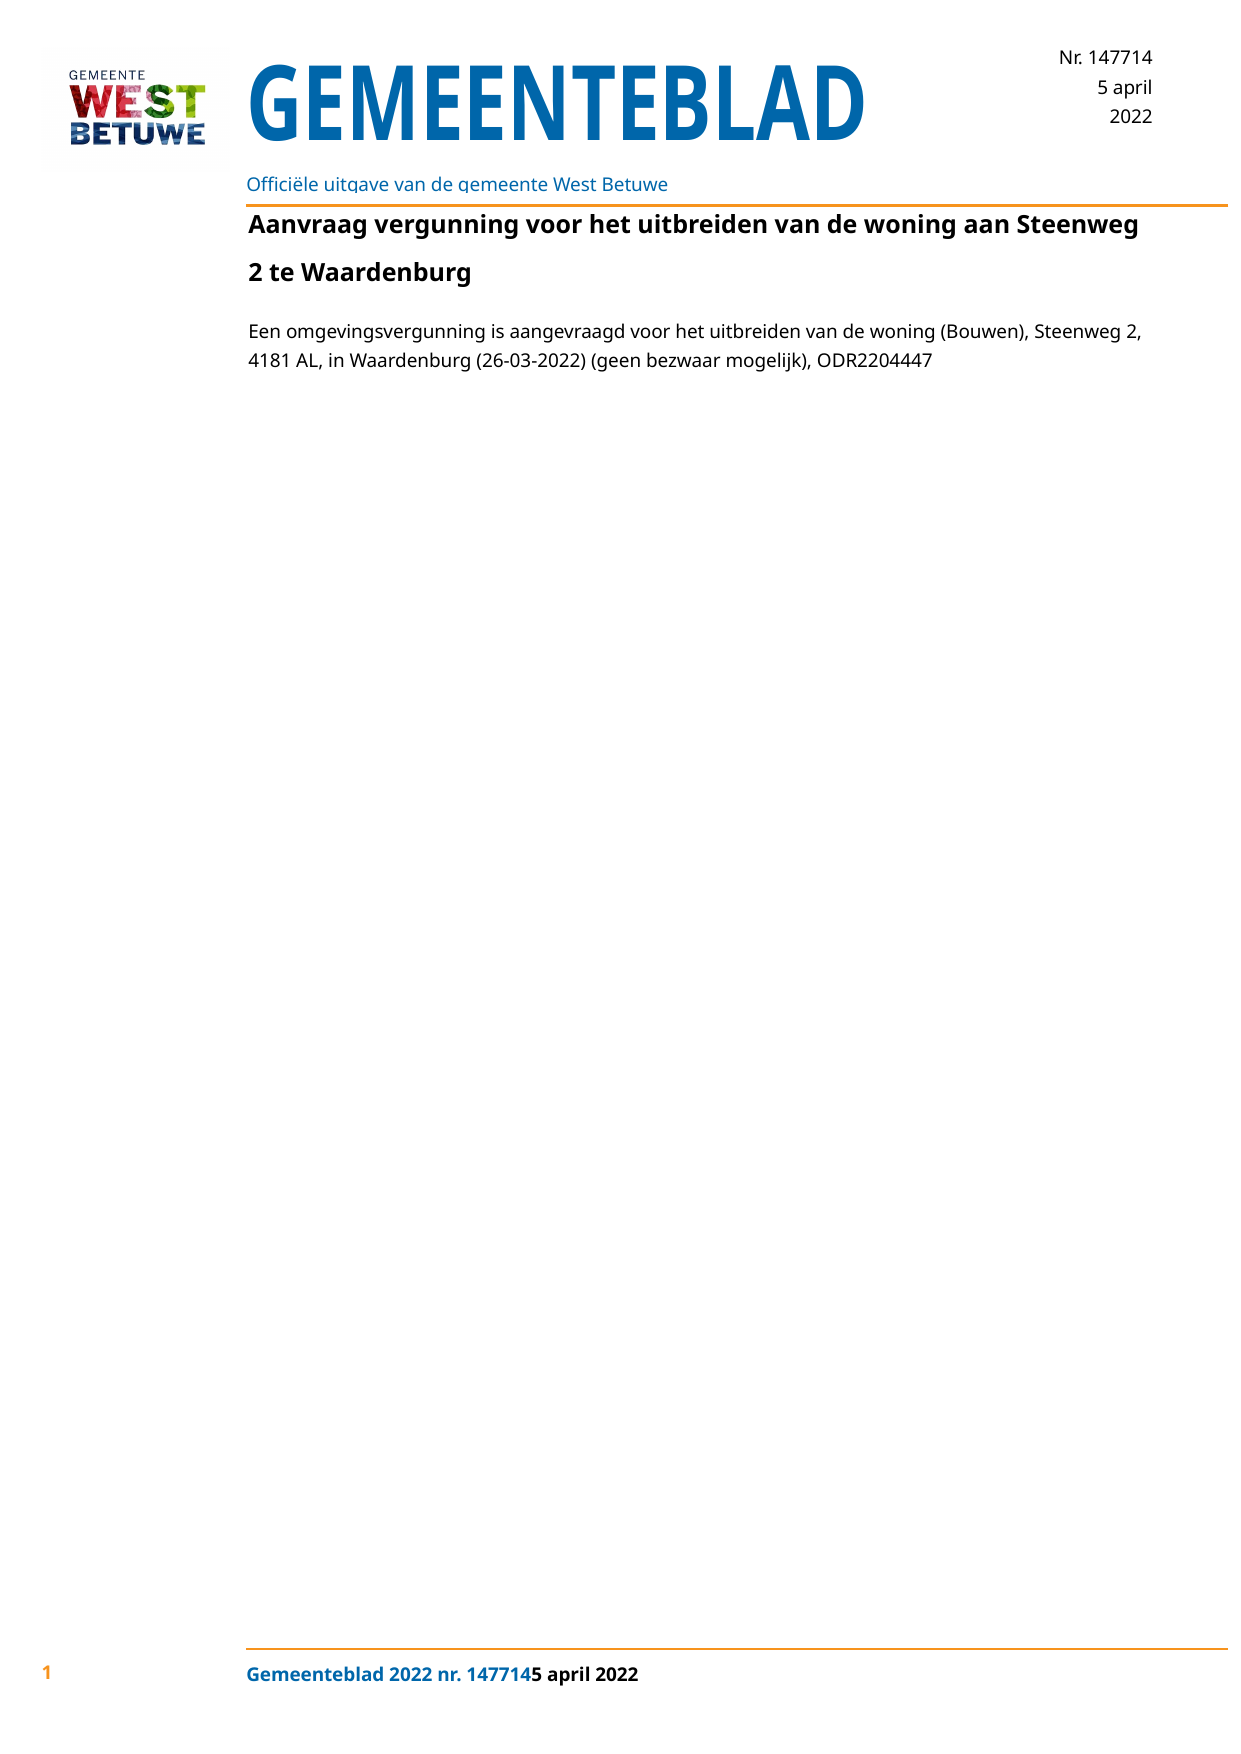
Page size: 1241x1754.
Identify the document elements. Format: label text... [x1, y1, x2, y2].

text Aanvraag vergunning voor het uitbreiden van de woning aan Steenweg 2 te Waardenburg [248, 207, 1152, 288]
text Een omgevingsvergunning is aangevraagd voor het uitbreiden van de woning (Bouwen), Steenweg 2, 4181 AL, in Waardenburg (26-03-2022) (geen bezwaar mogelijk), ODR2204447 [248, 318, 1152, 373]
picture [41, 47, 231, 172]
